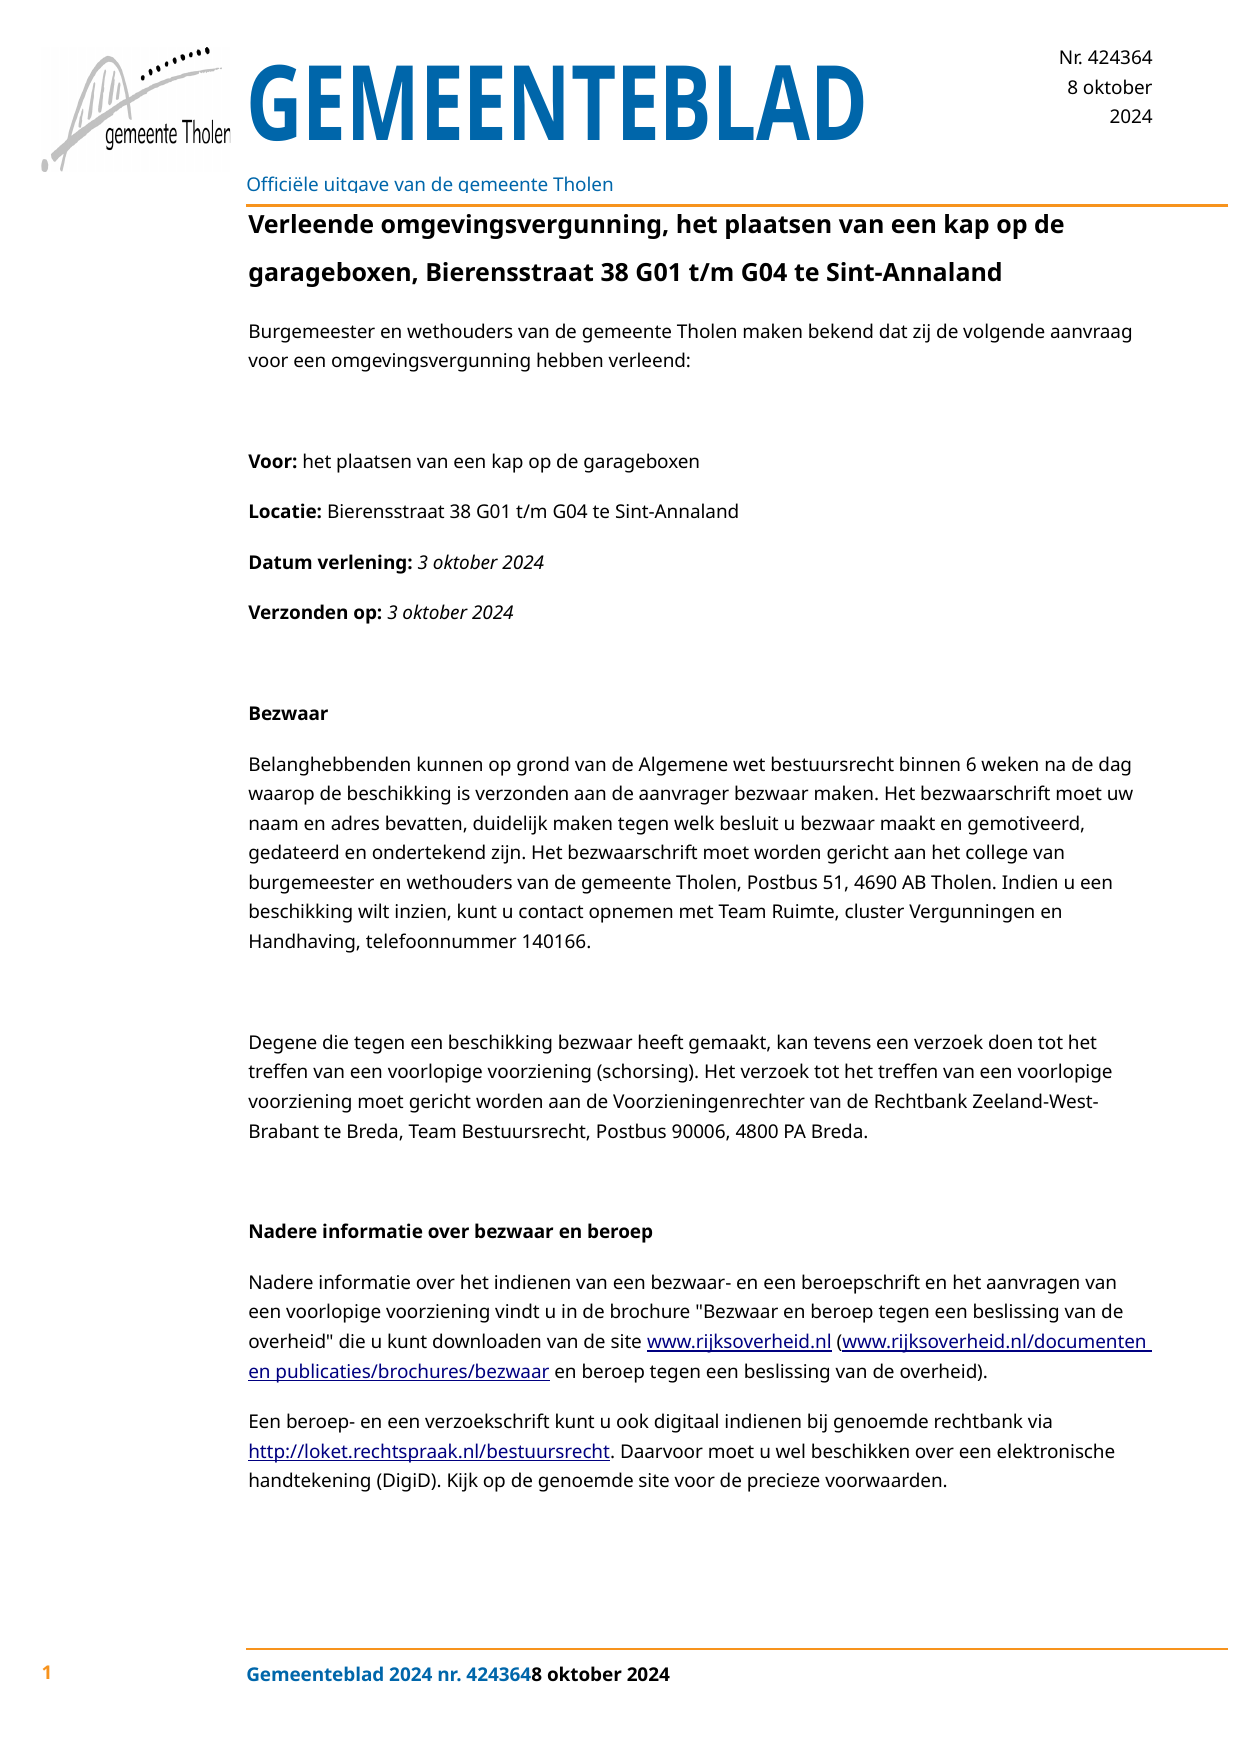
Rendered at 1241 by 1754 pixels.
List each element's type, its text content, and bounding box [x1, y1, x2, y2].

text Bezwaar [248, 700, 1152, 726]
picture [41, 47, 231, 172]
text Belanghebbenden kunnen op grond van de Algemene wet bestuursrecht binnen 6 weken na de dag waarop de beschikking is verzonden aan de aanvrager bezwaar maken. Het bezwaarschrift moet uw naam en adres bevatten, duidelijk maken tegen welk besluit u bezwaar maakt en gemotiveerd, gedateerd en ondertekend zijn. Het bezwaarschrift moet worden gericht aan het college van burgemeester en wethouders van de gemeente Tholen, Postbus 51, 4690 AB Tholen. Indien u een beschikking wilt inzien, kunt u contact opnemen met Team Ruimte, cluster Vergunningen en Handhaving, telefoonnummer 140166. [248, 751, 1152, 954]
text Voor: het plaatsen van een kap op de garageboxen [248, 448, 1152, 474]
text Nadere informatie over het indienen van een bezwaar- en een beroepschrift en het aanvragen van een voorlopige voorziening vindt u in de brochure "Bezwaar en beroep tegen een beslissing van de overheid" die u kunt downloaden van de site www.rijksoverheid.nl (www.rijksoverheid.nl/documenten en publicaties/brochures/bezwaar en beroep tegen een beslissing van de overheid). [248, 1269, 1152, 1384]
text Datum verlening: 3 oktober 2024 [248, 549, 1152, 575]
text Degene die tegen een beschikking bezwaar heeft gemaakt, kan tevens een verzoek doen tot het treffen van een voorlopige voorziening (schorsing). Het verzoek tot het treffen van een voorlopige voorziening moet gericht worden aan de Voorzieningenrechter van de Rechtbank Zeeland-West-Brabant te Breda, Team Bestuursrecht, Postbus 90006, 4800 PA Breda. [248, 1029, 1152, 1144]
text Burgemeester en wethouders van de gemeente Tholen maken bekend dat zij de volgende aanvraag voor een omgevingsvergunning hebben verleend: [248, 318, 1152, 373]
text Een beroep- en een verzoekschrift kunt u ook digitaal indienen bij genoemde rechtbank via http://loket.rechtspraak.nl/bestuursrecht. Daarvoor moet u wel beschikken over een elektronische handtekening (DigiD). Kijk op de genoemde site voor de precieze voorwaarden. [248, 1408, 1152, 1493]
text Nadere informatie over bezwaar en beroep [248, 1219, 1152, 1244]
text Verzonden op: 3 oktober 2024 [248, 599, 1152, 625]
text Verleende omgevingsvergunning, het plaatsen van een kap op de garageboxen, Bierensstraat 38 G01 t/m G04 te Sint-Annaland [248, 207, 1152, 288]
text Locatie: Bierensstraat 38 G01 t/m G04 te Sint-Annaland [248, 499, 1152, 524]
